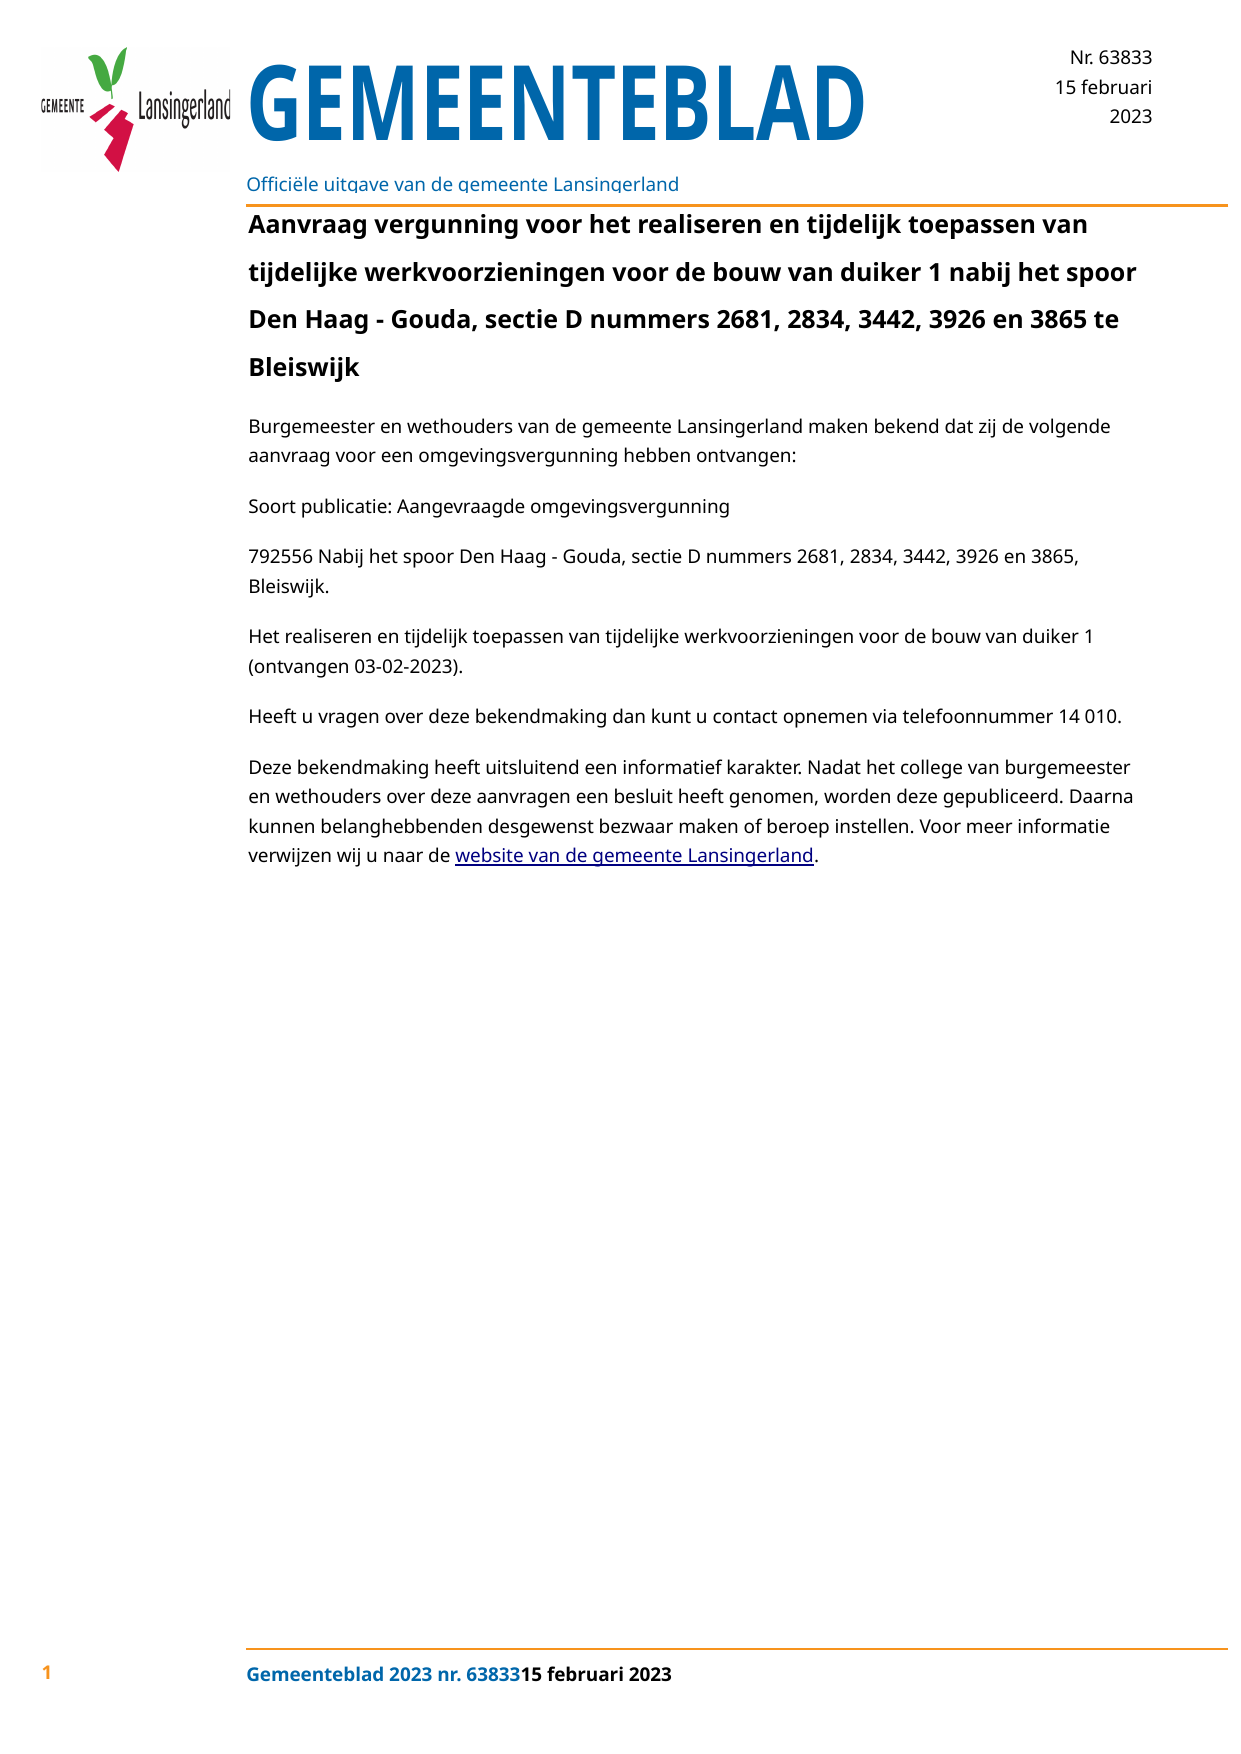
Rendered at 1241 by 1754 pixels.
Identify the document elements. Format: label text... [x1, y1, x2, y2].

text Soort publicatie: Aangevraagde omgevingsvergunning [248, 493, 1152, 519]
text 792556 Nabij het spoor Den Haag - Gouda, sectie D nummers 2681, 2834, 3442, 3926 en 3865, Bleiswijk. [248, 543, 1152, 599]
text Het realiseren en tijdelijk toepassen van tijdelijke werkvoorzieningen voor de bouw van duiker 1 (ontvangen 03-02-2023). [248, 623, 1152, 679]
text Burgemeester en wethouders van de gemeente Lansingerland maken bekend dat zij de volgende aanvraag voor een omgevingsvergunning hebben ontvangen: [248, 413, 1152, 468]
text Heeft u vragen over deze bekendmaking dan kunt u contact opnemen via telefoonnummer 14 010. [248, 703, 1152, 729]
picture [41, 47, 231, 172]
text Aanvraag vergunning voor het realiseren en tijdelijk toepassen van tijdelijke werkvoorzieningen voor de bouw van duiker 1 nabij het spoor Den Haag - Gouda, sectie D nummers 2681, 2834, 3442, 3926 en 3865 te Bleiswijk [248, 207, 1152, 384]
text Deze bekendmaking heeft uitsluitend een informatief karakter. Nadat het college van burgemeester en wethouders over deze aanvragen een besluit heeft genomen, worden deze gepubliceerd. Daarna kunnen belanghebbenden desgewenst bezwaar maken of beroep instellen. Voor meer informatie verwijzen wij u naar de website van de gemeente Lansingerland. [248, 754, 1152, 868]
